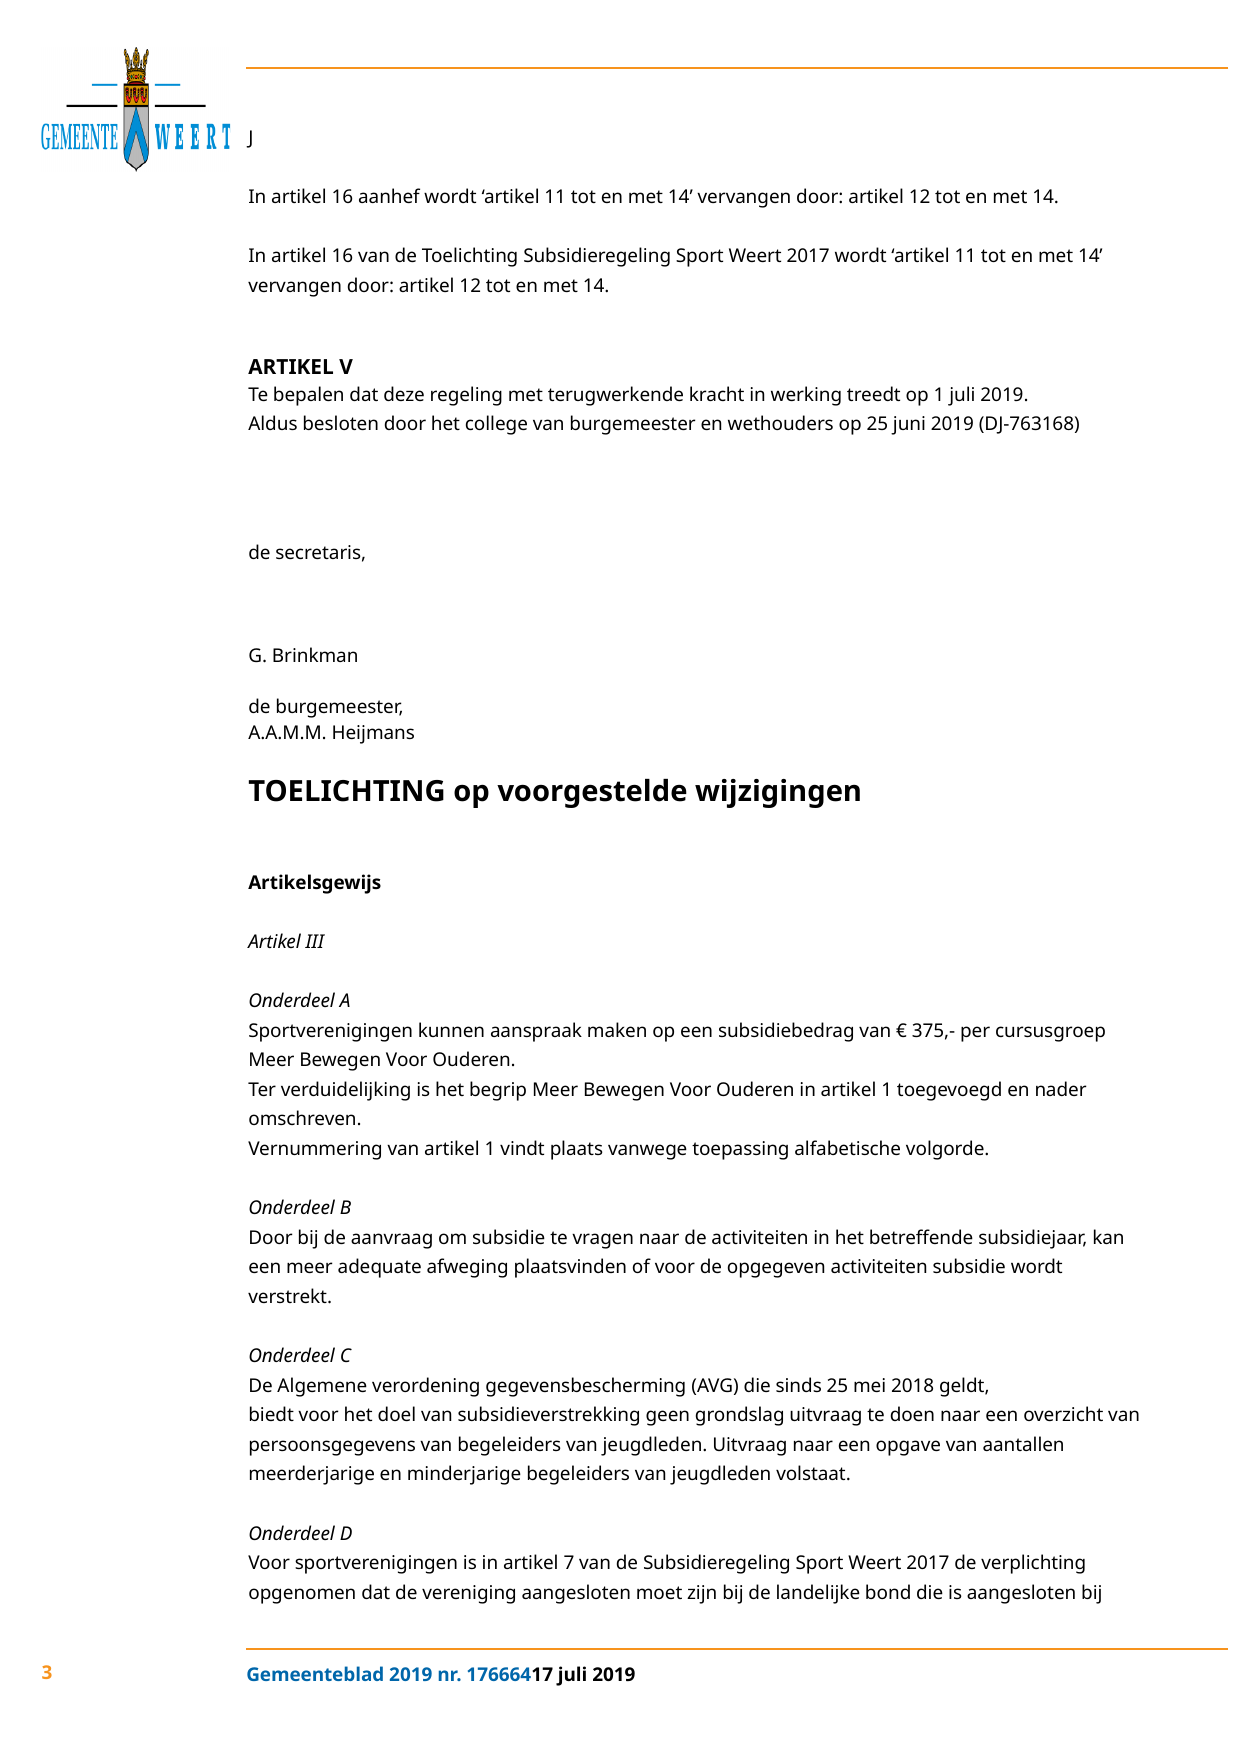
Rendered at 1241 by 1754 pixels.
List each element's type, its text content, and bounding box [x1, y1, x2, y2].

text Onderdeel C [248, 1342, 1152, 1368]
text Sportverenigingen kunnen aanspraak maken op een subsidiebedrag van € 375,- per cursusgroep Meer Bewegen Voor Ouderen. [248, 1017, 1152, 1072]
text Door bij de aanvraag om subsidie te vragen naar de activiteiten in het betreffende subsidiejaar, kan een meer adequate afweging plaatsvinden of voor de opgegeven activiteiten subsidie wordt verstrekt. [248, 1224, 1152, 1309]
text Onderdeel A [248, 987, 1152, 1013]
text TOELICHTING op voorgestelde wijzigingen [248, 771, 1152, 810]
text Te bepalen dat deze regeling met terugwerkende kracht in werking treedt op 1 juli 2019. [248, 381, 1152, 406]
text Artikel III [248, 928, 1152, 954]
text G. Brinkman [248, 642, 1152, 668]
text ARTIKEL V [248, 352, 1152, 381]
picture [41, 47, 231, 172]
text de burgemeester, [248, 693, 1152, 719]
text Voor sportverenigingen is in artikel 7 van de Subsidieregeling Sport Weert 2017 de verplichting opgenomen dat de vereniging aangesloten moet zijn bij de landelijke bond die is aangesloten bij [248, 1549, 1152, 1605]
text Artikelsgewijs [248, 869, 1152, 895]
text Vernummering van artikel 1 vindt plaats vanwege toepassing alfabetische volgorde. [248, 1135, 1152, 1161]
text A.A.M.M. Heijmans [248, 719, 1152, 745]
text Onderdeel B [248, 1194, 1152, 1220]
text De Algemene verordening gegevensbescherming (AVG) die sinds 25 mei 2018 geldt, [248, 1372, 1152, 1398]
text de secretaris, [248, 539, 1152, 565]
text Onderdeel D [248, 1520, 1152, 1546]
text Aldus besloten door het college van burgemeester en wethouders op 25 juni 2019 (DJ-763168) [248, 410, 1152, 436]
text Ter verduidelijking is het begrip Meer Bewegen Voor Ouderen in artikel 1 toegevoegd en nader omschreven. [248, 1076, 1152, 1131]
text biedt voor het doel van subsidieverstrekking geen grondslag uitvraag te doen naar een overzicht van persoonsgegevens van begeleiders van jeugdleden. Uitvraag naar een opgave van aantallen meerderjarige en minderjarige begeleiders van jeugdleden volstaat. [248, 1401, 1152, 1486]
text In artikel 16 aanhef wordt ‘artikel 11 tot en met 14’ vervangen door: artikel 12 tot en met 14. [248, 183, 1152, 209]
text J [248, 124, 1152, 150]
text In artikel 16 van de Toelichting Subsidieregeling Sport Weert 2017 wordt ‘artikel 11 tot en met 14’ vervangen door: artikel 12 tot en met 14. [248, 243, 1152, 298]
